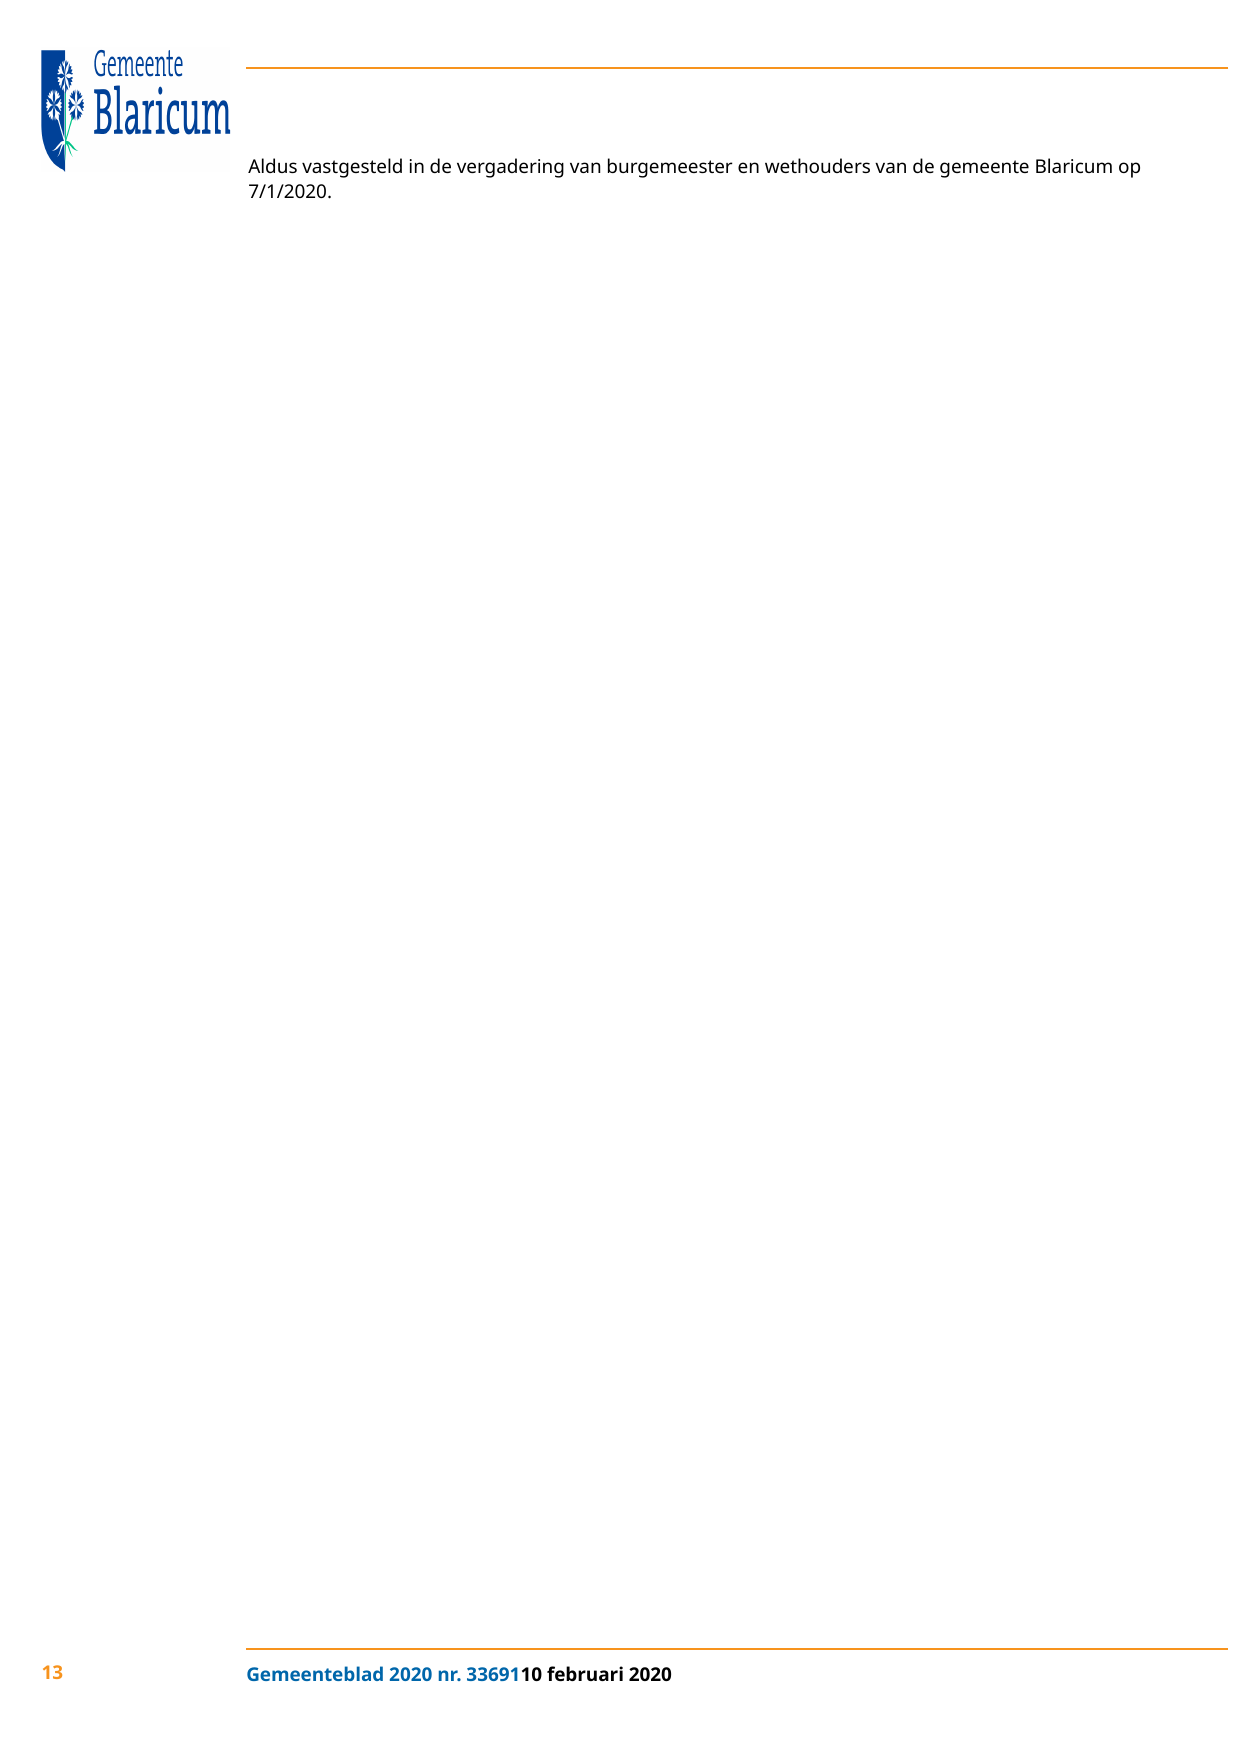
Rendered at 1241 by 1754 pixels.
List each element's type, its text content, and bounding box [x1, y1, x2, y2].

picture [41, 47, 231, 172]
text Aldus vastgesteld in de vergadering van burgemeester en wethouders van de gemeente Blaricum op 7/1/2020. [248, 153, 1152, 204]
